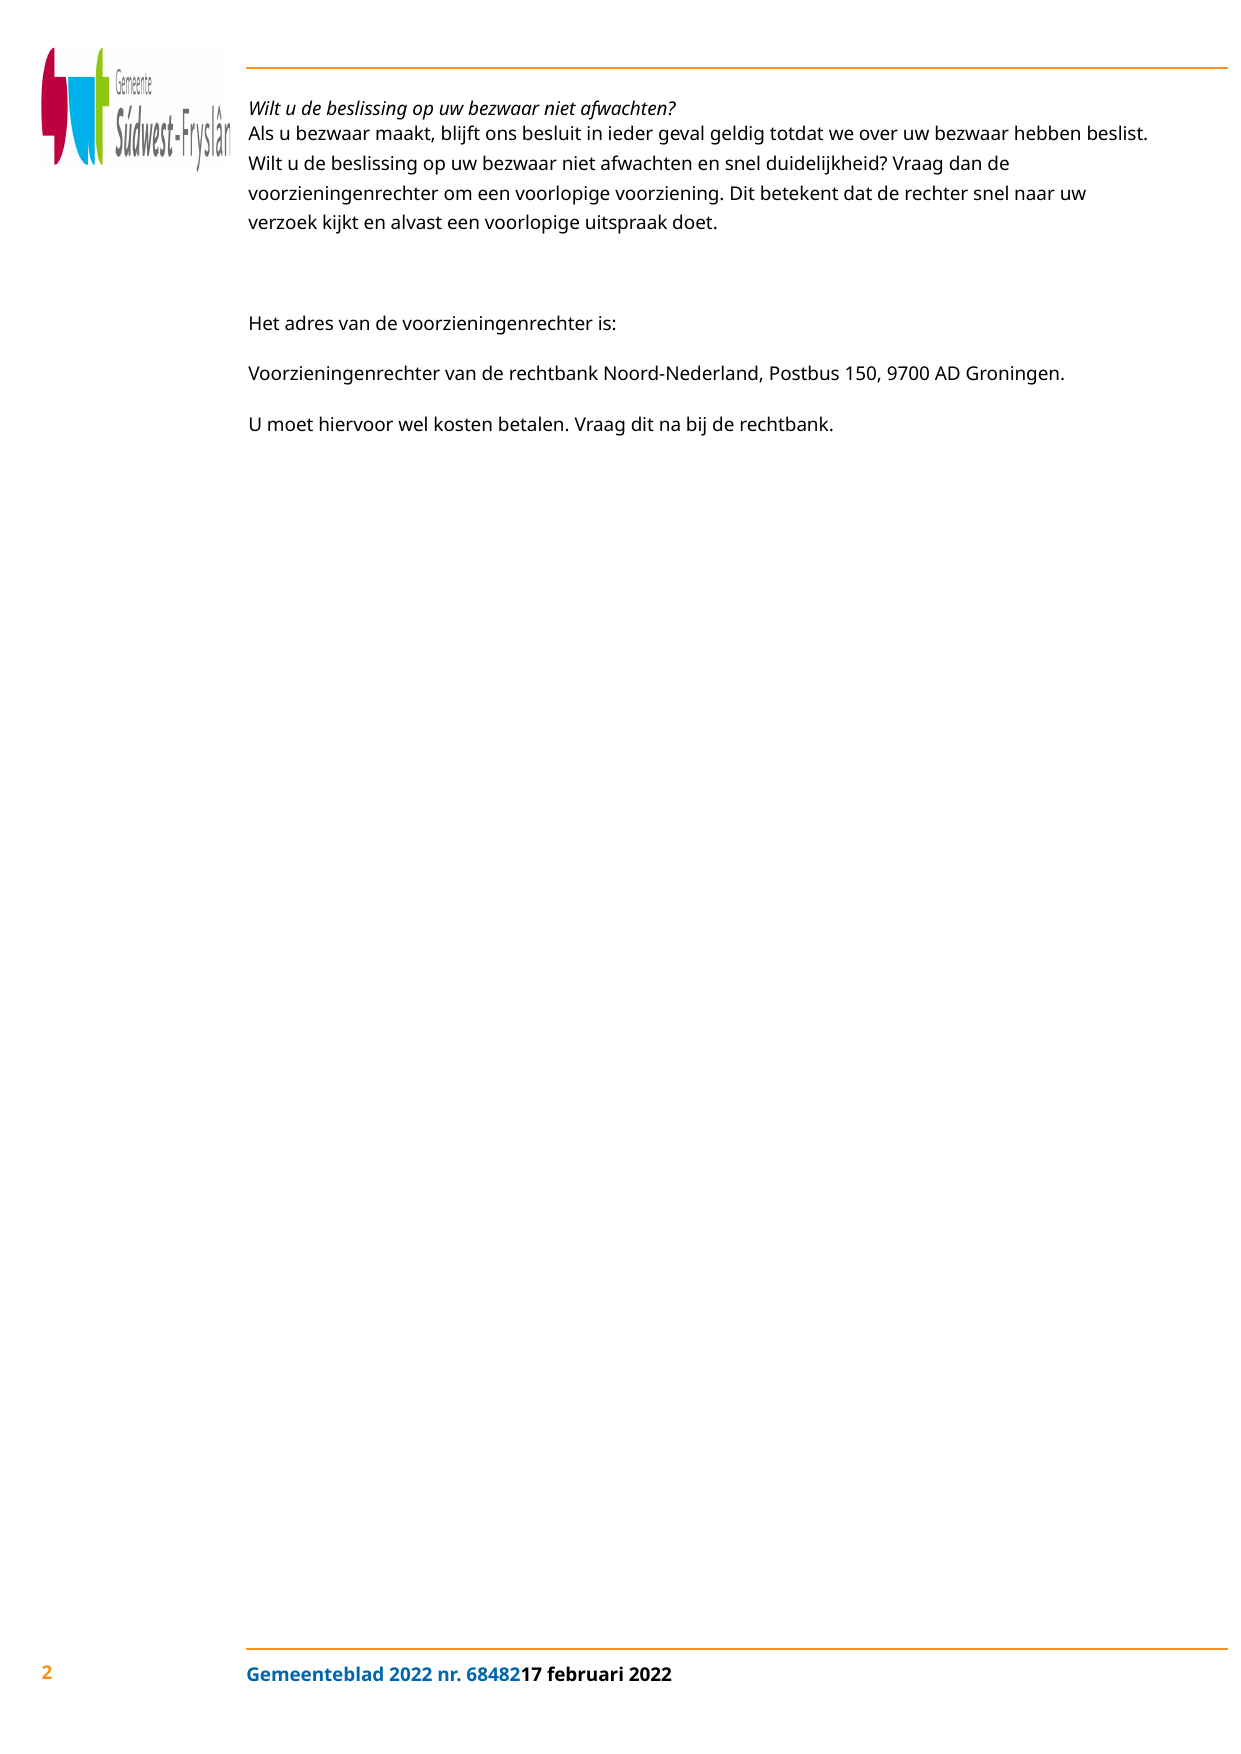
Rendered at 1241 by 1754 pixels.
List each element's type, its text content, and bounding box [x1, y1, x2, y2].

text Voorzieningenrechter van de rechtbank Noord-Nederland, Postbus 150, 9700 AD Groningen. [248, 361, 1152, 386]
text Wilt u de beslissing op uw bezwaar niet afwachten? [248, 95, 1152, 121]
text Als u bezwaar maakt, blijft ons besluit in ieder geval geldig totdat we over uw bezwaar hebben beslist. Wilt u de beslissing op uw bezwaar niet afwachten en snel duidelijkheid? Vraag dan de voorzieningenrechter om een voorlopige voorziening. Dit betekent dat de rechter snel naar uw verzoek kijkt en alvast een voorlopige uitspraak doet. [248, 121, 1152, 235]
text Het adres van de voorzieningenrechter is: [248, 310, 1152, 336]
picture [41, 47, 231, 172]
text U moet hiervoor wel kosten betalen. Vraag dit na bij de rechtbank. [248, 411, 1152, 437]
